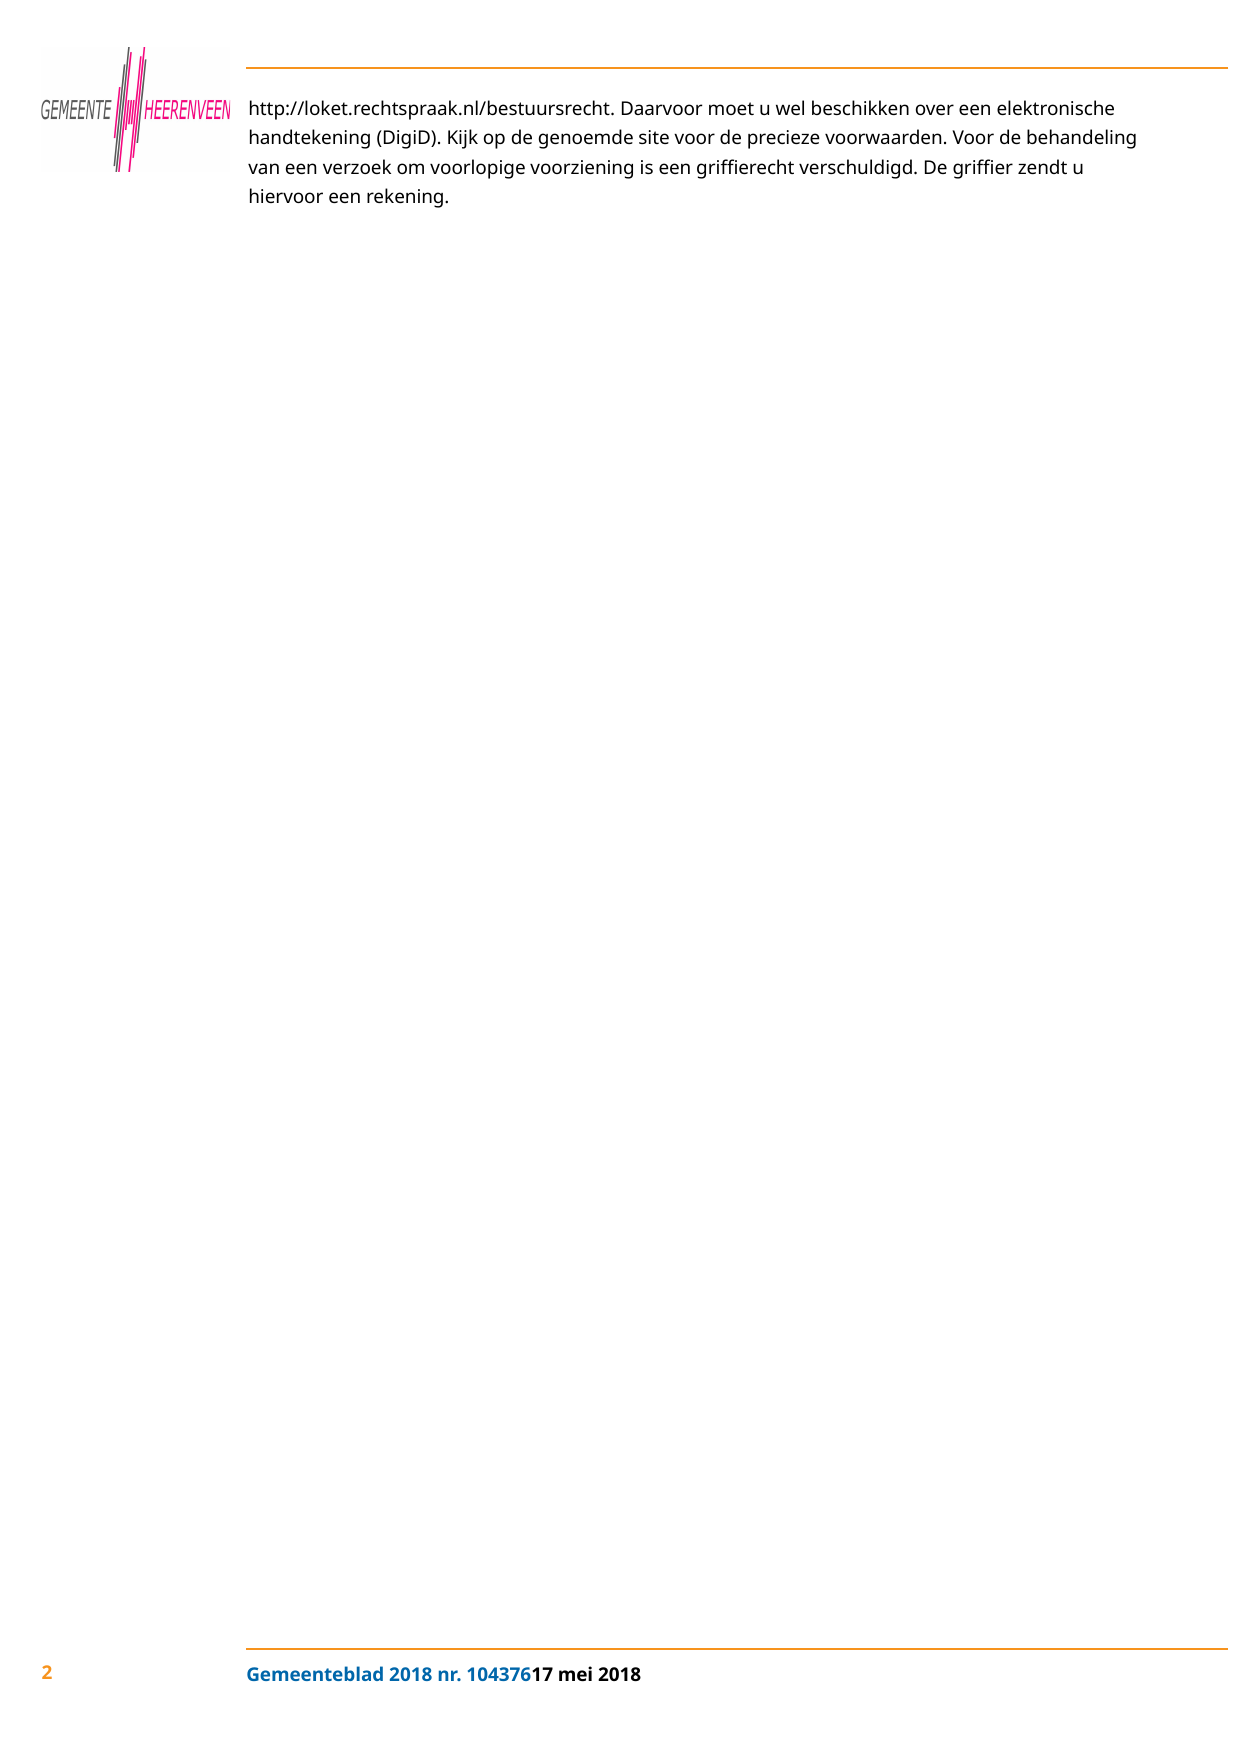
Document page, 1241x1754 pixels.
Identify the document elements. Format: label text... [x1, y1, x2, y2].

picture [41, 47, 231, 172]
text http://loket.rechtspraak.nl/bestuursrecht. Daarvoor moet u wel beschikken over een elektronische handtekening (DigiD). Kijk op de genoemde site voor de precieze voorwaarden. Voor de behandeling van een verzoek om voorlopige voorziening is een griffierecht verschuldigd. De griffier zendt u hiervoor een rekening. [248, 95, 1152, 209]
